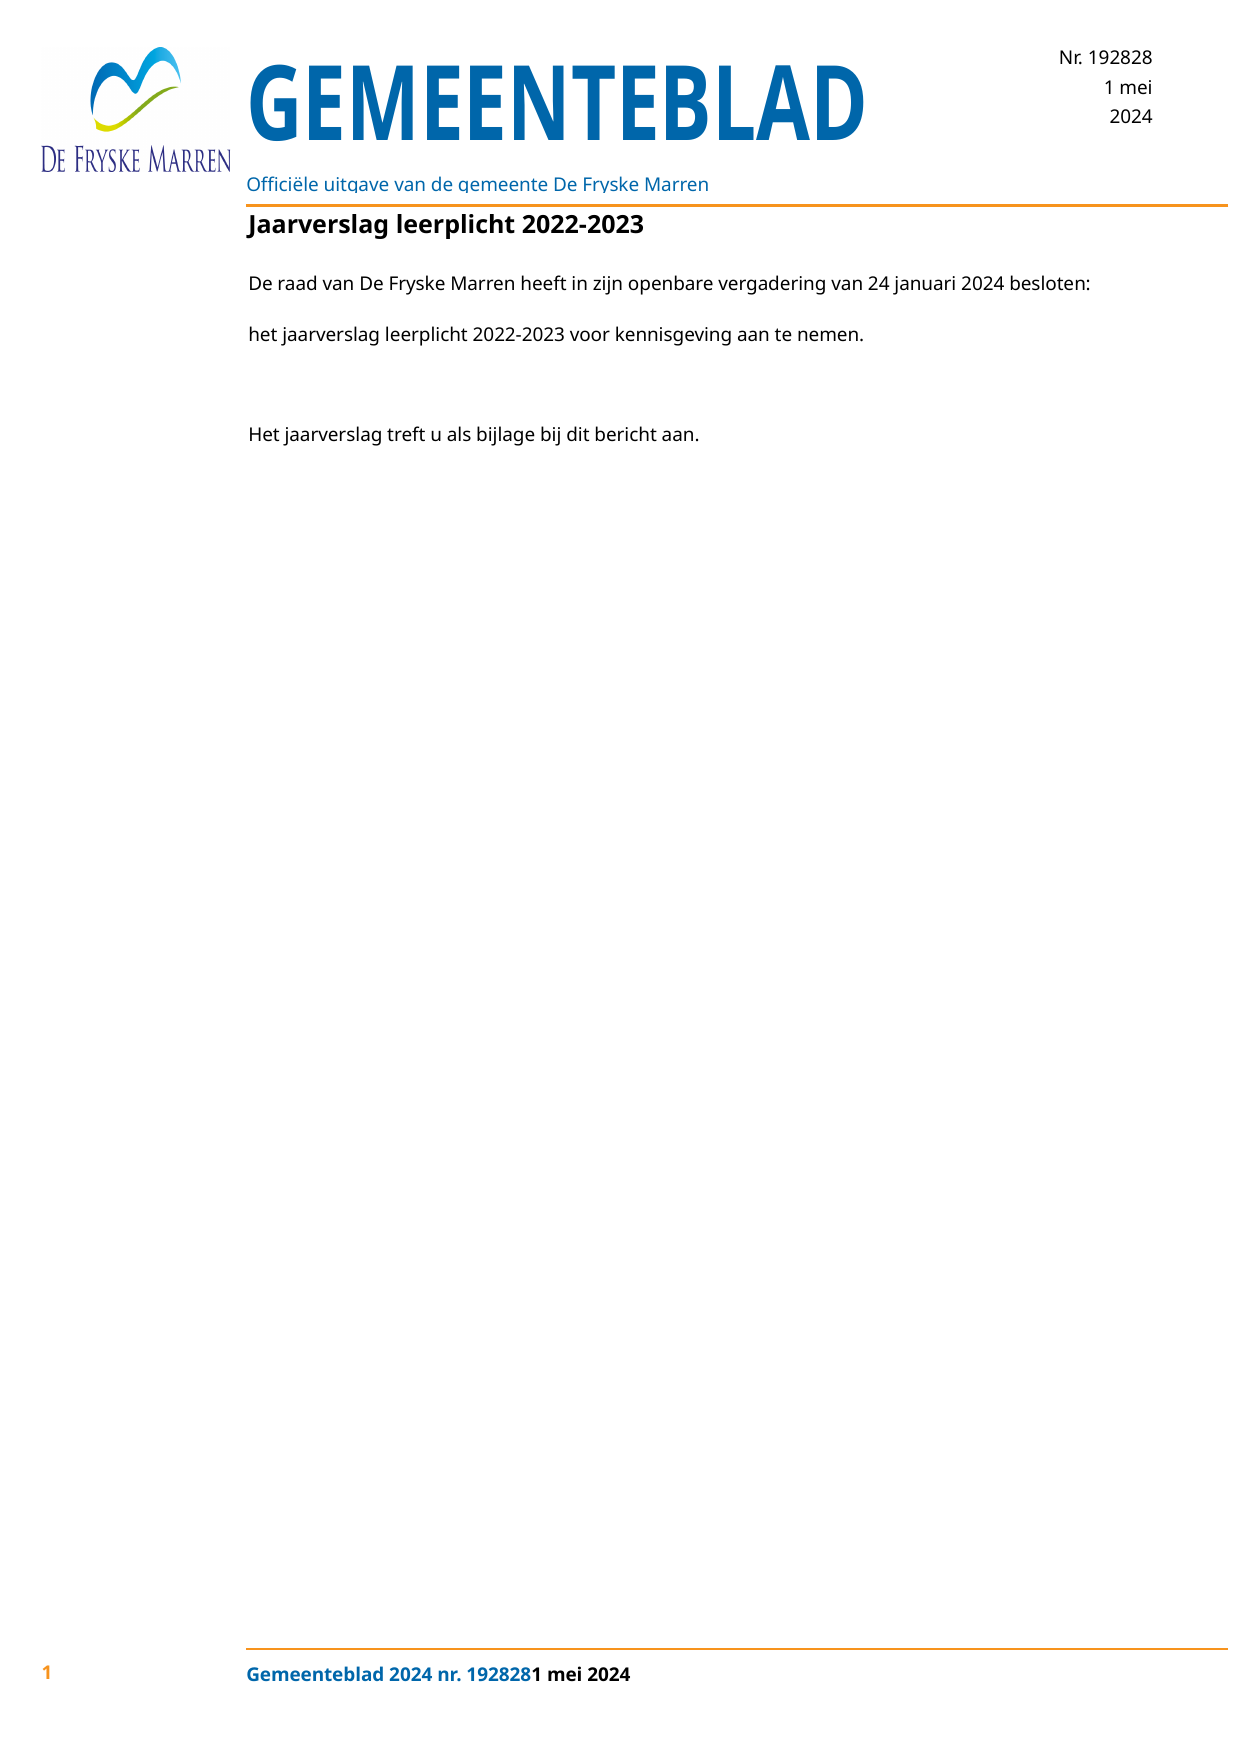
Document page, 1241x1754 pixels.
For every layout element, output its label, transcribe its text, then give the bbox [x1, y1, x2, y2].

text De raad van De Fryske Marren heeft in zijn openbare vergadering van 24 januari 2024 besloten: [248, 270, 1152, 296]
picture [41, 47, 231, 172]
text Jaarverslag leerplicht 2022-2023 [248, 207, 1152, 241]
text Het jaarverslag treft u als bijlage bij dit bericht aan. [248, 422, 1152, 447]
text het jaarverslag leerplicht 2022-2023 voor kennisgeving aan te nemen. [248, 321, 1152, 346]
